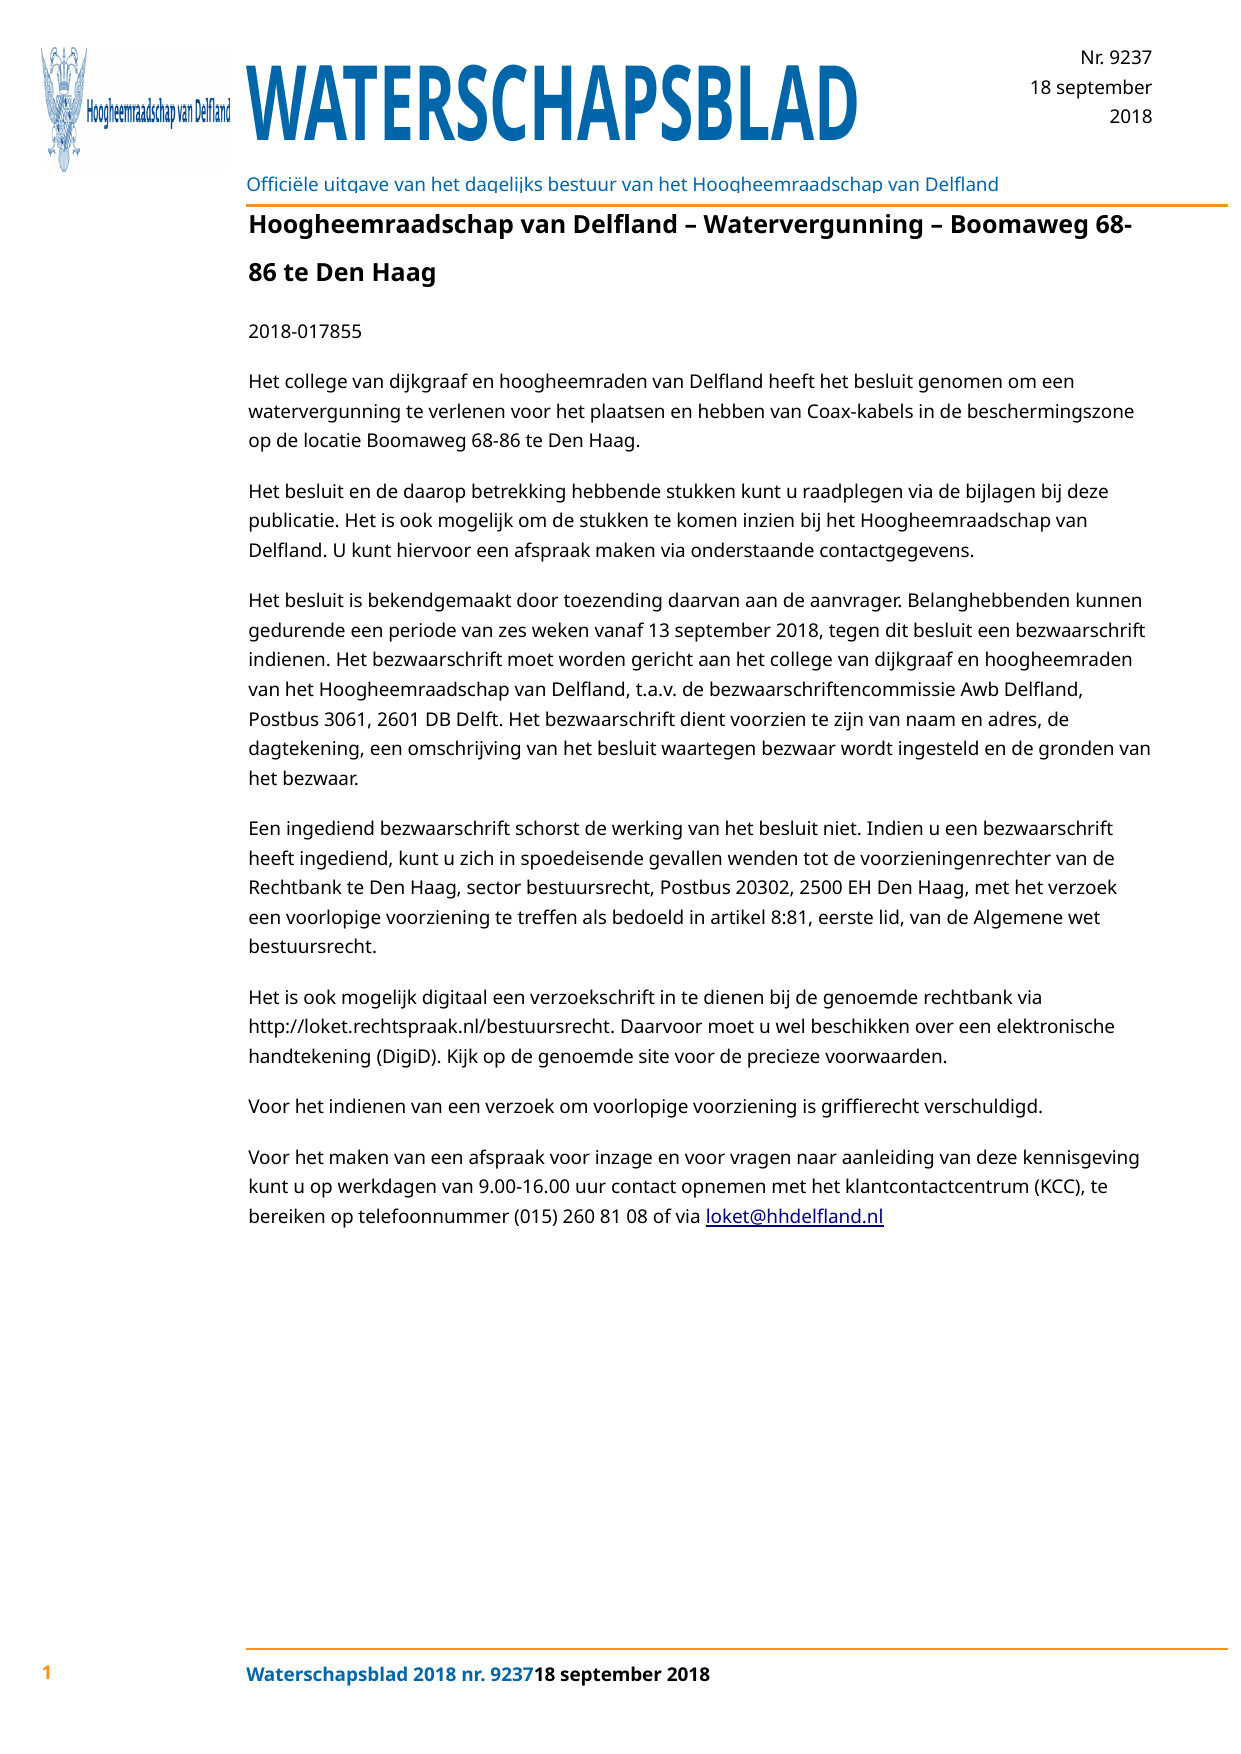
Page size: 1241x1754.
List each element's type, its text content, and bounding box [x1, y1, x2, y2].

text Het is ook mogelijk digitaal een verzoekschrift in te dienen bij de genoemde rechtbank via http://loket.rechtspraak.nl/bestuursrecht. Daarvoor moet u wel beschikken over een elektronische handtekening (DigiD). Kijk op de genoemde site voor de precieze voorwaarden. [248, 984, 1152, 1069]
text Het besluit is bekendgemaakt door toezending daarvan aan de aanvrager. Belanghebbenden kunnen gedurende een periode van zes weken vanaf 13 september 2018, tegen dit besluit een bezwaarschrift indienen. Het bezwaarschrift moet worden gericht aan het college van dijkgraaf en hoogheemraden van het Hoogheemraadschap van Delfland, t.a.v. de bezwaarschriftencommissie Awb Delfland, Postbus 3061, 2601 DB Delft. Het bezwaarschrift dient voorzien te zijn van naam en adres, de dagtekening, een omschrijving van het besluit waartegen bezwaar wordt ingesteld en de gronden van het bezwaar. [248, 587, 1152, 791]
picture [41, 47, 231, 172]
text Voor het indienen van een verzoek om voorlopige voorziening is griffierecht verschuldigd. [248, 1094, 1152, 1119]
text Voor het maken van een afspraak voor inzage en voor vragen naar aanleiding van deze kennisgeving kunt u op werkdagen van 9.00-16.00 uur contact opnemen met het klantcontactcentrum (KCC), te bereiken op telefoonnummer (015) 260 81 08 of via loket@hhdelfland.nl [248, 1144, 1152, 1229]
text Het college van dijkgraaf en hoogheemraden van Delfland heeft het besluit genomen om een watervergunning te verlenen voor het plaatsen en hebben van Coax-kabels in de beschermingszone op de locatie Boomaweg 68-86 te Den Haag. [248, 368, 1152, 453]
text Het besluit en de daarop betrekking hebbende stukken kunt u raadplegen via de bijlagen bij deze publicatie. Het is ook mogelijk om de stukken te komen inzien bij het Hoogheemraadschap van Delfland. U kunt hiervoor een afspraak maken via onderstaande contactgegevens. [248, 478, 1152, 563]
text Hoogheemraadschap van Delfland – Watervergunning – Boomaweg 68-86 te Den Haag [248, 207, 1152, 288]
text 2018-017855 [248, 318, 1152, 344]
text Een ingediend bezwaarschrift schorst de werking van het besluit niet. Indien u een bezwaarschrift heeft ingediend, kunt u zich in spoedeisende gevallen wenden tot de voorzieningenrechter van de Rechtbank te Den Haag, sector bestuursrecht, Postbus 20302, 2500 EH Den Haag, met het verzoek een voorlopige voorziening te treffen als bedoeld in artikel 8:81, eerste lid, van de Algemene wet bestuursrecht. [248, 815, 1152, 959]
